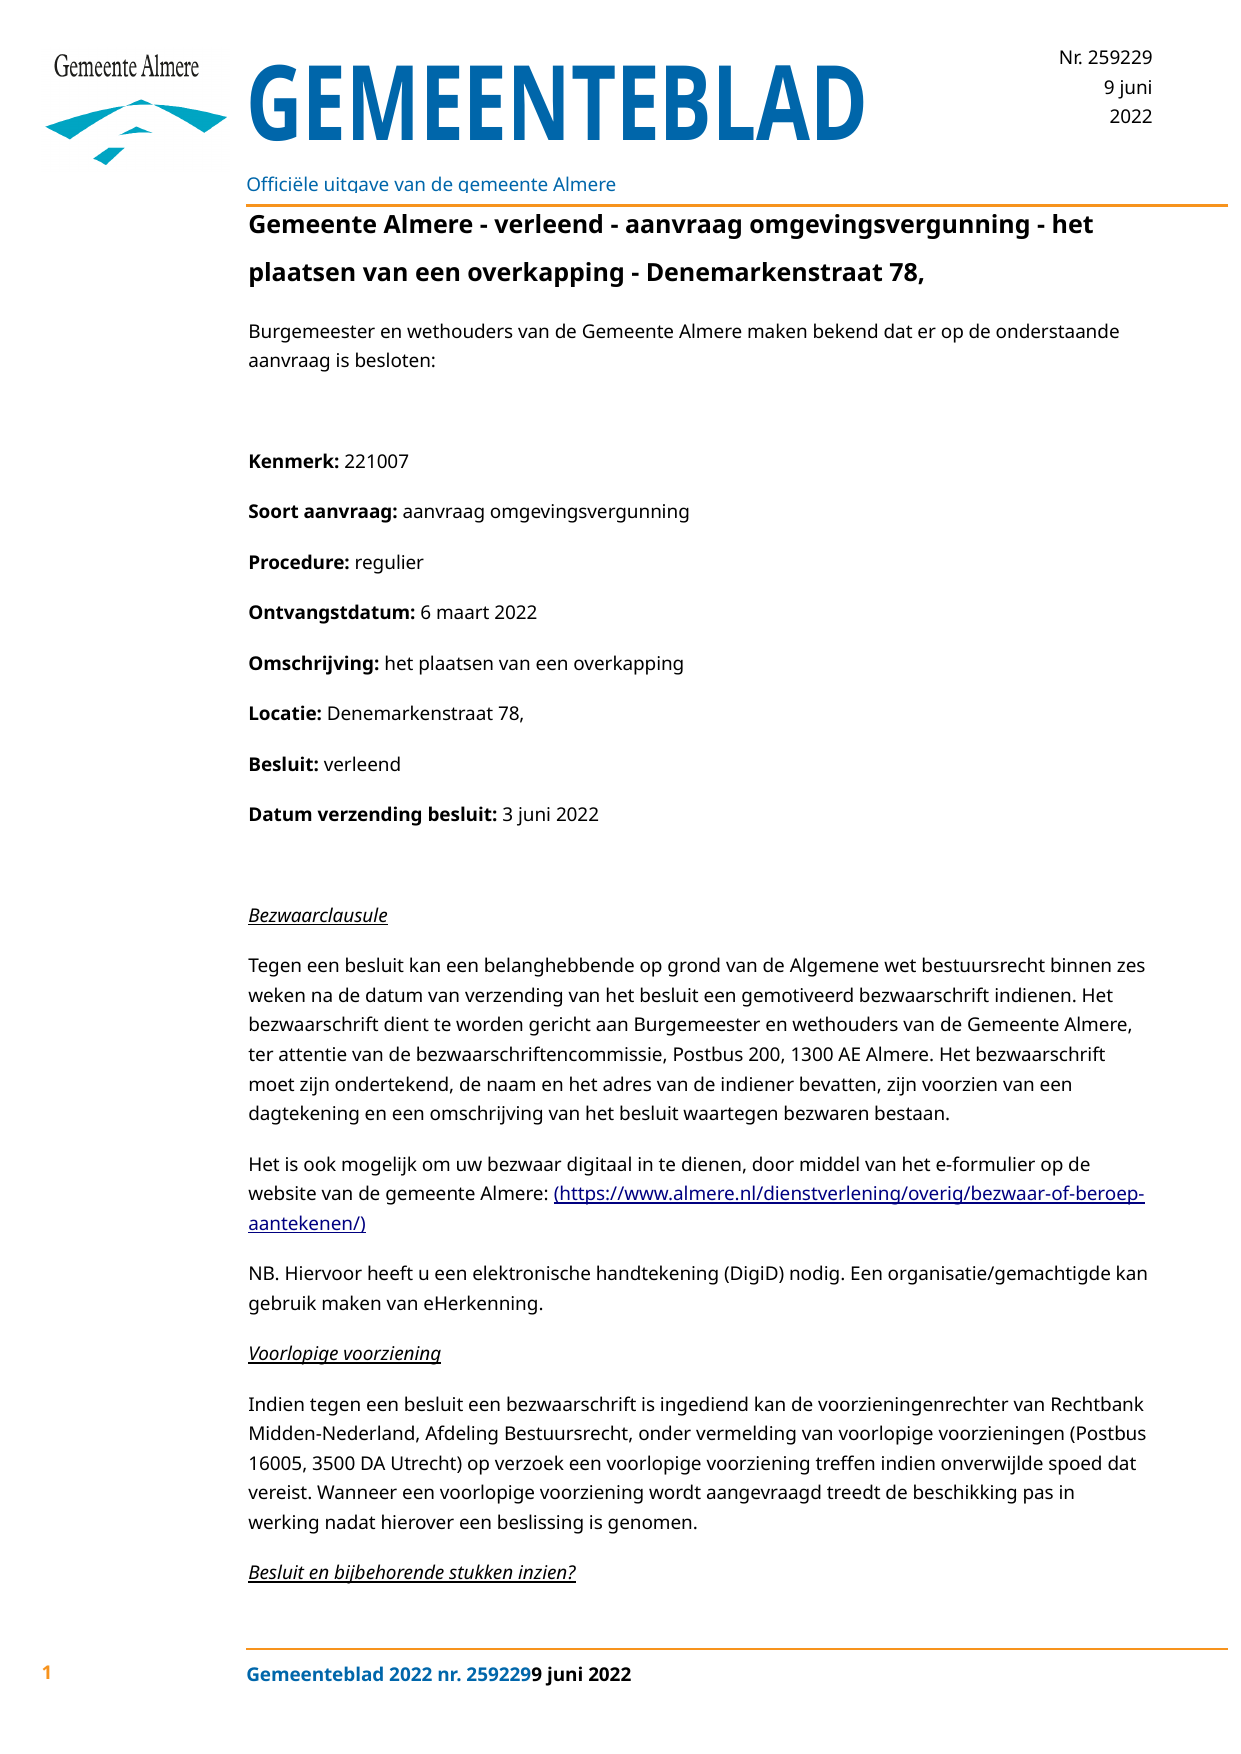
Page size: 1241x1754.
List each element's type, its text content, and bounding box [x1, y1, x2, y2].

text Gemeente Almere - verleend - aanvraag omgevingsvergunning - het plaatsen van een overkapping - Denemarkenstraat 78, [248, 207, 1152, 288]
text Tegen een besluit kan een belanghebbende op grond van de Algemene wet bestuursrecht binnen zes weken na de datum van verzending van het besluit een gemotiveerd bezwaarschrift indienen. Het bezwaarschrift dient te worden gericht aan Burgemeester en wethouders van de Gemeente Almere, ter attentie van de bezwaarschriftencommissie, Postbus 200, 1300 AE Almere. Het bezwaarschrift moet zijn ondertekend, de naam en het adres van de indiener bevatten, zijn voorzien van een dagtekening en een omschrijving van het besluit waartegen bezwaren bestaan. [248, 952, 1152, 1126]
picture [41, 47, 231, 172]
text Datum verzending besluit: 3 juni 2022 [248, 801, 1152, 827]
text Ontvangstdatum: 6 maart 2022 [248, 599, 1152, 625]
text Procedure: regulier [248, 549, 1152, 575]
text Locatie: Denemarkenstraat 78, [248, 700, 1152, 726]
text Besluit en bijbehorende stukken inzien? [248, 1559, 1152, 1585]
text Voorlopige voorziening [248, 1340, 1152, 1366]
text Omschrijving: het plaatsen van een overkapping [248, 650, 1152, 676]
text Kenmerk: 221007 [248, 448, 1152, 474]
text Besluit: verleend [248, 751, 1152, 777]
text Soort aanvraag: aanvraag omgevingsvergunning [248, 499, 1152, 524]
text Bezwaarclausule [248, 902, 1152, 928]
text Burgemeester en wethouders van de Gemeente Almere maken bekend dat er op de onderstaande aanvraag is besloten: [248, 318, 1152, 373]
text Het is ook mogelijk om uw bezwaar digitaal in te dienen, door middel van het e-formulier op de website van de gemeente Almere: (https://www.almere.nl/dienstverlening/overig/bezwaar-of-beroep-aantekenen/) [248, 1151, 1152, 1236]
text Indien tegen een besluit een bezwaarschrift is ingediend kan de voorzieningenrechter van Rechtbank Midden-Nederland, Afdeling Bestuursrecht, onder vermelding van voorlopige voorzieningen (Postbus 16005, 3500 DA Utrecht) op verzoek een voorlopige voorziening treffen indien onverwijlde spoed dat vereist. Wanneer een voorlopige voorziening wordt aangevraagd treedt de beschikking pas in werking nadat hierover een beslissing is genomen. [248, 1391, 1152, 1535]
text NB. Hiervoor heeft u een elektronische handtekening (DigiD) nodig. Een organisatie/gemachtigde kan gebruik maken van eHerkenning. [248, 1260, 1152, 1316]
